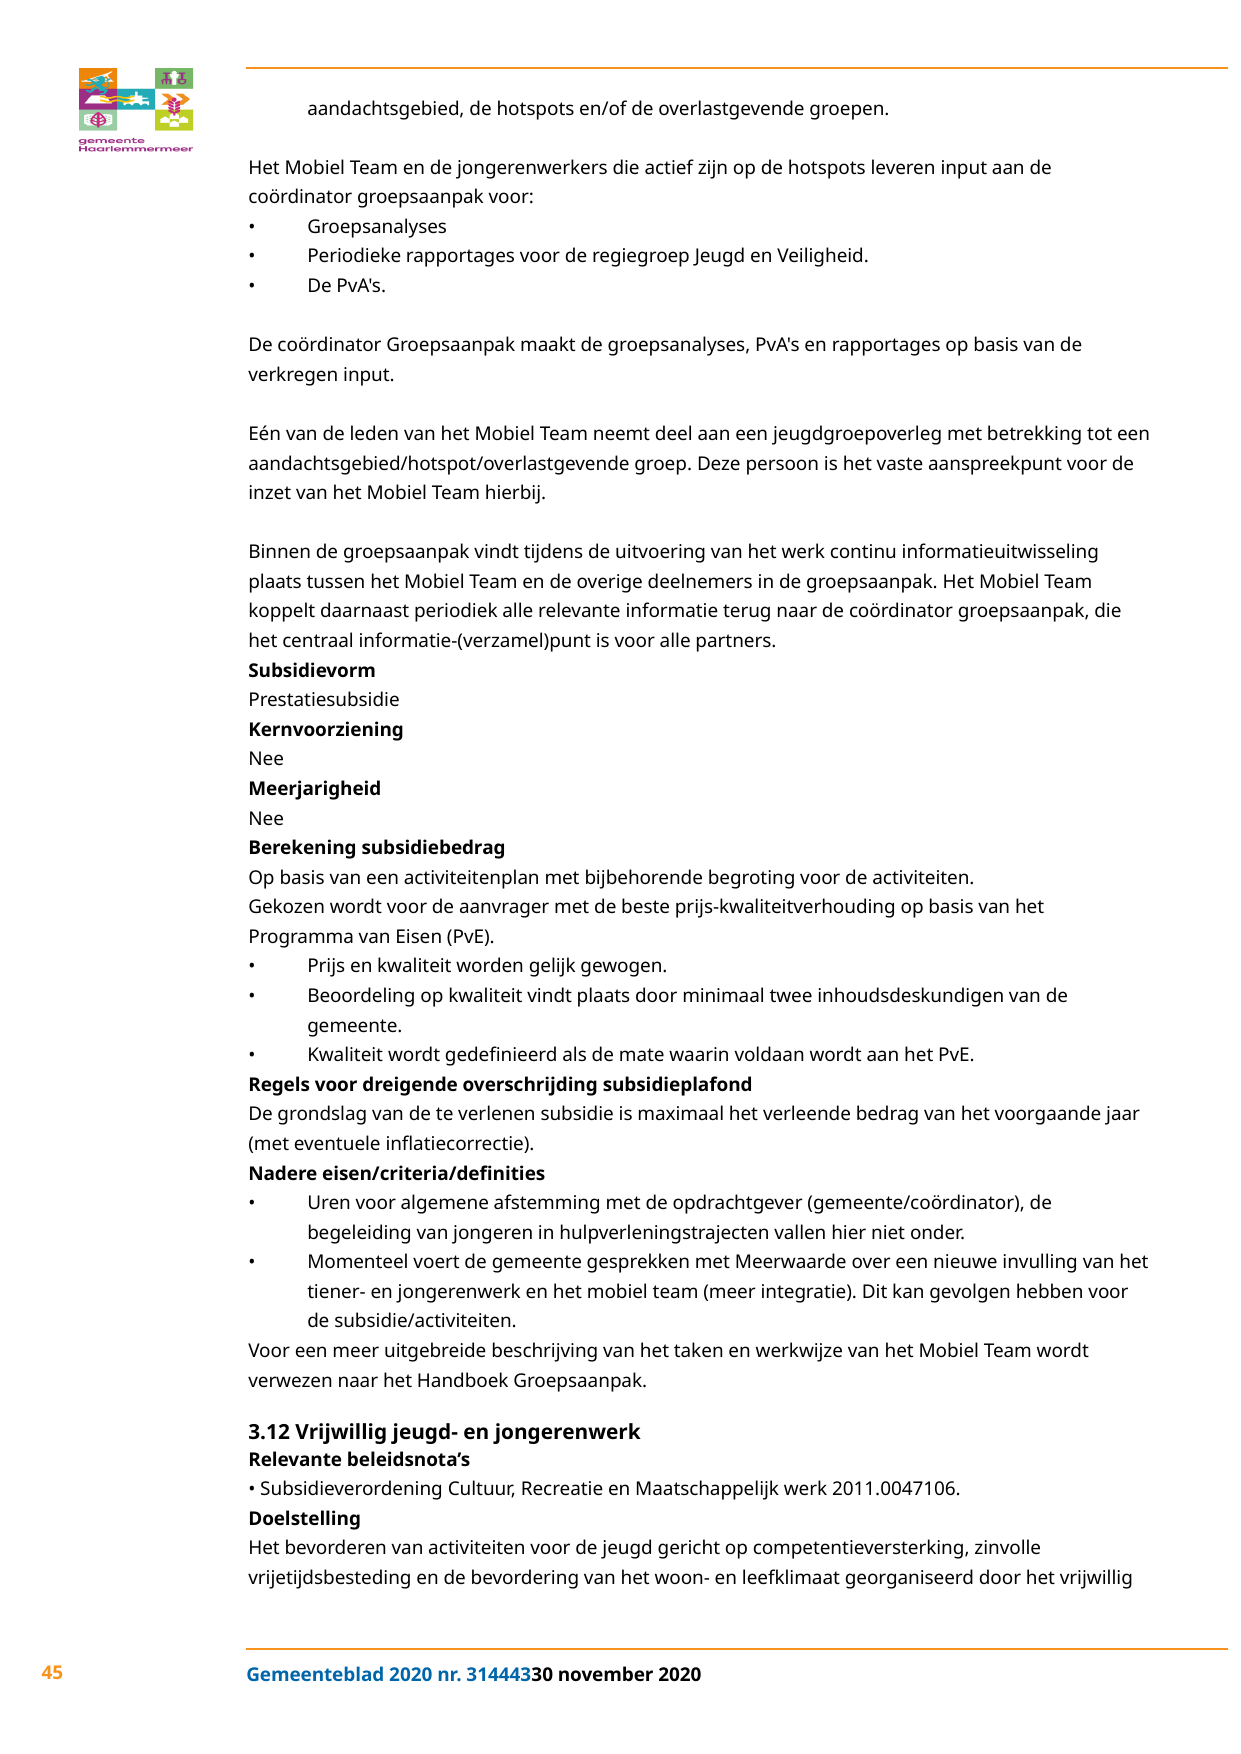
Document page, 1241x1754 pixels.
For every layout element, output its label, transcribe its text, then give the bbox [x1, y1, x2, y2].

text Meerjarigheid [248, 775, 1152, 801]
text Voor een meer uitgebreide beschrijving van het taken en werkwijze van het Mobiel Team wordt verwezen naar het Handboek Groepsaanpak. [248, 1337, 1152, 1393]
list Uren voor algemene afstemming met de opdrachtgever (gemeente/coördinator), de begeleiding van jongeren in hulpverleningstrajecten vallen hier niet onder. [248, 1189, 1152, 1245]
text Gekozen wordt voor de aanvrager met de beste prijs-kwaliteitverhouding op basis van het Programma van Eisen (PvE). [248, 893, 1152, 949]
list Periodieke rapportages voor de regiegroep Jeugd en Veiligheid. [248, 243, 1152, 268]
text Nadere eisen/criteria/definities [248, 1160, 1152, 1186]
text Het Mobiel Team en de jongerenwerkers die actief zijn op de hotspots leveren input aan de coördinator groepsaanpak voor: [248, 154, 1152, 209]
list aandachtsgebied, de hotspots en/of de overlastgevende groepen. [248, 95, 1152, 121]
text Subsidievorm [248, 657, 1152, 683]
text Relevante beleidsnota’s [248, 1446, 1152, 1471]
text Prestatiesubsidie [248, 686, 1152, 712]
text Binnen de groepsaanpak vindt tijdens de uitvoering van het werk continu informatieuitwisseling plaats tussen het Mobiel Team en de overige deelnemers in de groepsaanpak. Het Mobiel Team koppelt daarnaast periodiek alle relevante informatie terug naar de coördinator groepsaanpak, die het centraal informatie-(verzamel)punt is voor alle partners. [248, 538, 1152, 653]
text Nee [248, 746, 1152, 771]
list Kwaliteit wordt gedefinieerd als de mate waarin voldaan wordt aan het PvE. [248, 1041, 1152, 1067]
picture [41, 47, 231, 172]
list De PvA's. [248, 272, 1152, 298]
text Eén van de leden van het Mobiel Team neemt deel aan een jeugdgroepoverleg met betrekking tot een aandachtsgebied/hotspot/overlastgevende groep. Deze persoon is het vaste aanspreekpunt voor de inzet van het Mobiel Team hierbij. [248, 420, 1152, 505]
text Regels voor dreigende overschrijding subsidieplafond [248, 1071, 1152, 1097]
text De grondslag van de te verlenen subsidie is maximaal het verleende bedrag van het voorgaande jaar (met eventuele inflatiecorrectie). [248, 1101, 1152, 1156]
text Berekening subsidiebedrag [248, 834, 1152, 860]
text De coördinator Groepsaanpak maakt de groepsanalyses, PvA's en rapportages op basis van de verkregen input. [248, 331, 1152, 387]
list Groepsanalyses [248, 213, 1152, 239]
text Nee [248, 805, 1152, 831]
text Op basis van een activiteitenplan met bijbehorende begroting voor de activiteiten. [248, 864, 1152, 890]
list Prijs en kwaliteit worden gelijk gewogen. [248, 953, 1152, 978]
text • Subsidieverordening Cultuur, Recreatie en Maatschappelijk werk 2011.0047106. [248, 1475, 1152, 1501]
text 3.12 Vrijwillig jeugd- en jongerenwerk [248, 1417, 1152, 1446]
list Beoordeling op kwaliteit vindt plaats door minimaal twee inhoudsdeskundigen van de gemeente. [248, 982, 1152, 1038]
text Het bevorderen van activiteiten voor de jeugd gericht op competentieversterking, zinvolle vrijetijdsbesteding en de bevordering van het woon- en leefklimaat georganiseerd door het vrijwillig [248, 1534, 1152, 1590]
text Doelstelling [248, 1505, 1152, 1531]
text Kernvoorziening [248, 716, 1152, 742]
list Momenteel voert de gemeente gesprekken met Meerwaarde over een nieuwe invulling van het tiener- en jongerenwerk en het mobiel team (meer integratie). Dit kan gevolgen hebben voor de subsidie/activiteiten. [248, 1248, 1152, 1333]
